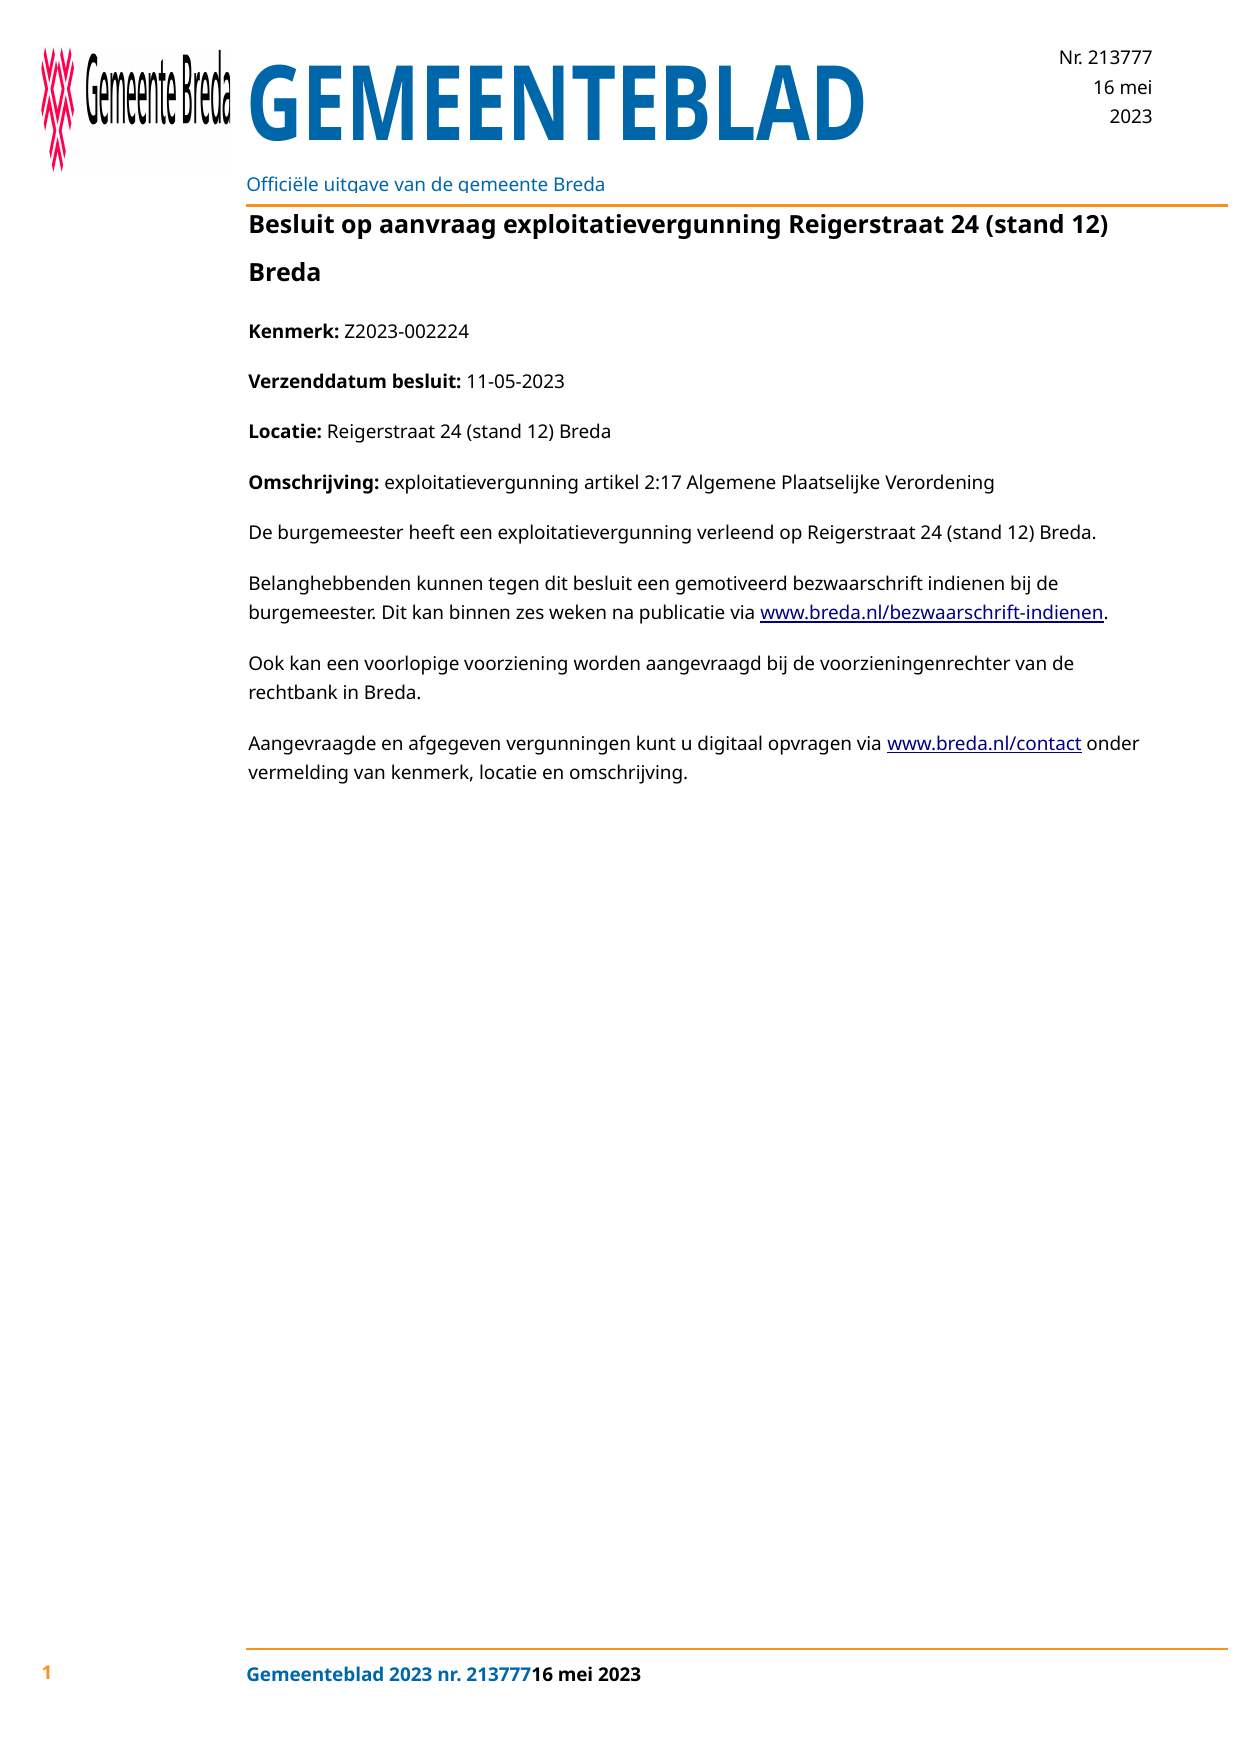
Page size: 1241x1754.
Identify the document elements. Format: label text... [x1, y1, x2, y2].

picture [41, 47, 231, 172]
text Belanghebbenden kunnen tegen dit besluit een gemotiveerd bezwaarschrift indienen bij de burgemeester. Dit kan binnen zes weken na publicatie via www.breda.nl/bezwaarschrift-indienen. [248, 570, 1152, 625]
text Besluit op aanvraag exploitatievergunning Reigerstraat 24 (stand 12) Breda [248, 207, 1152, 288]
text Locatie: Reigerstraat 24 (stand 12) Breda [248, 419, 1152, 444]
text Aangevraagde en afgegeven vergunningen kunt u digitaal opvragen via www.breda.nl/contact onder vermelding van kenmerk, locatie en omschrijving. [248, 730, 1152, 785]
text Kenmerk: Z2023-002224 [248, 318, 1152, 344]
text Ook kan een voorlopige voorziening worden aangevraagd bij de voorzieningenrechter van de rechtbank in Breda. [248, 650, 1152, 705]
text Omschrijving: exploitatievergunning artikel 2:17 Algemene Plaatselijke Verordening [248, 469, 1152, 495]
text De burgemeester heeft een exploitatievergunning verleend op Reigerstraat 24 (stand 12) Breda. [248, 519, 1152, 545]
text Verzenddatum besluit: 11-05-2023 [248, 368, 1152, 394]
